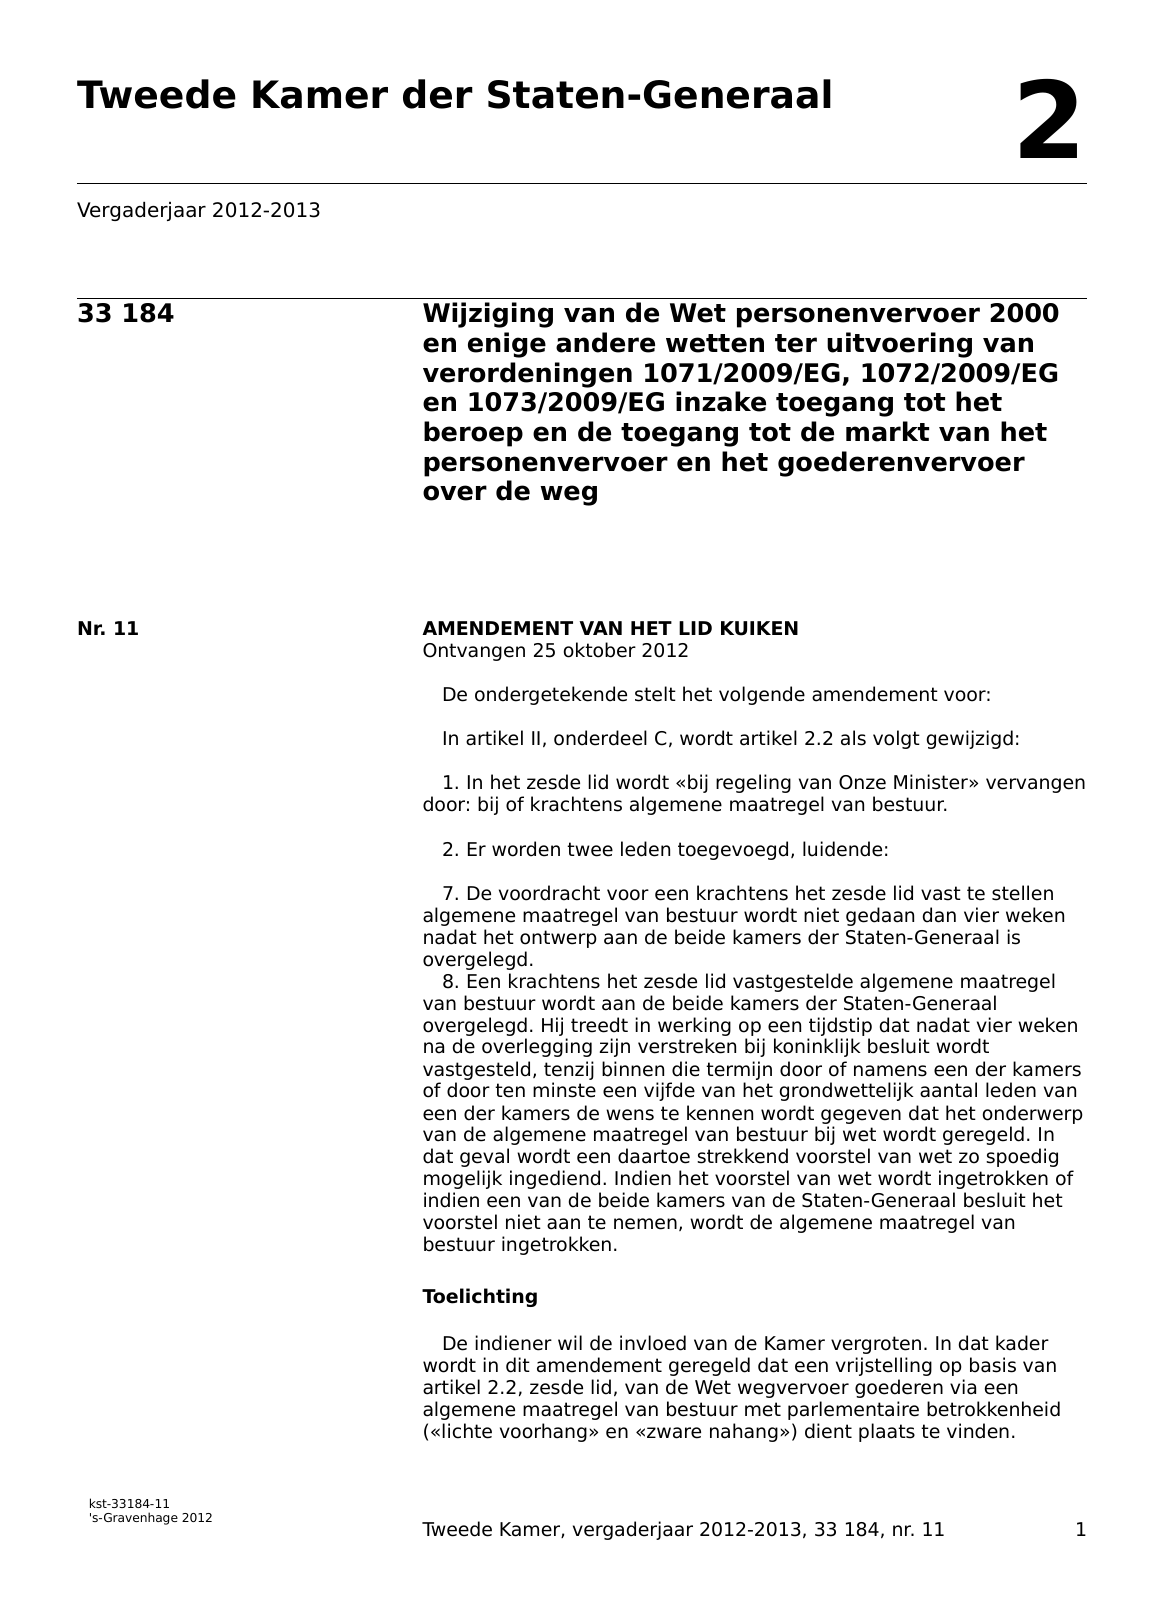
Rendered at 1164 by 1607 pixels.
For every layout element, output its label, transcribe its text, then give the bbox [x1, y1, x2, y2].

text 1. In het zesde lid wordt «bij regeling van Onze Minister» vervangen door: bij of krachtens algemene maatregel van bestuur. [422, 772, 1087, 816]
text De ondergetekende stelt het volgende amendement voor: [422, 684, 1087, 706]
text 's-Gravenhage 2012 [88, 1511, 323, 1525]
text 2. Er worden twee leden toegevoegd, luidende: [422, 838, 1087, 860]
table_header Tweede Kamer der Staten-Generaal [77, 59, 886, 183]
text kst-33184-11 [88, 1497, 323, 1511]
subtitle Toelichting [422, 1286, 1087, 1308]
text In artikel II, onderdeel C, wordt artikel 2.2 als volgt gewijzigd: [422, 728, 1087, 750]
subtitle 33 184 Wijziging van de Wet personenvervoer 2000 en enige andere wetten ter uitvoering van verordeningen 1071/2009/EG, 1072/2009/EG en 1073/2009/EG inzake toegang tot het beroep en de toegang tot de markt van het personenvervoer en het goederenvervoer over de weg [77, 299, 1087, 507]
text 7. De voordracht voor een krachtens het zesde lid vast te stellen algemene maatregel van bestuur wordt niet gedaan dan vier weken nadat het ontwerp aan de beide kamers der Staten-Generaal is overgelegd. [422, 883, 1087, 971]
text De indiener wil de invloed van de Kamer vergroten. In dat kader wordt in dit amendement geregeld dat een vrijstelling op basis van artikel 2.2, zesde lid, van de Wet wegvervoer goederen via een algemene maatregel van bestuur met parlementaire betrokkenheid («lichte voorhang» en «zware nahang») dient plaats te vinden. [422, 1333, 1087, 1443]
text Ontvangen 25 oktober 2012 [422, 640, 1087, 662]
text 8. Een krachtens het zesde lid vastgestelde algemene maatregel van bestuur wordt aan de beide kamers der Staten-Generaal overgelegd. Hij treedt in werking op een tijdstip dat nadat vier weken na de overlegging zijn verstreken bij koninklijk besluit wordt vastgesteld, tenzij binnen die termijn door of namens een der kamers of door ten minste een vijfde van het grondwettelijk aantal leden van een der kamers de wens te kennen wordt gegeven dat het onderwerp van de algemene maatregel van bestuur bij wet wordt geregeld. In dat geval wordt een daartoe strekkend voorstel van wet zo spoedig mogelijk ingediend. Indien het voorstel van wet wordt ingetrokken of indien een van de beide kamers van de Staten-Generaal besluit het voorstel niet aan te nemen, wordt de algemene maatregel van bestuur ingetrokken. [422, 971, 1087, 1256]
subtitle Nr. 11 AMENDEMENT VAN HET LID KUIKEN [77, 618, 1087, 640]
table_header 2 [886, 59, 1087, 183]
table_cell Vergaderjaar 2012-2013 [77, 184, 1087, 298]
